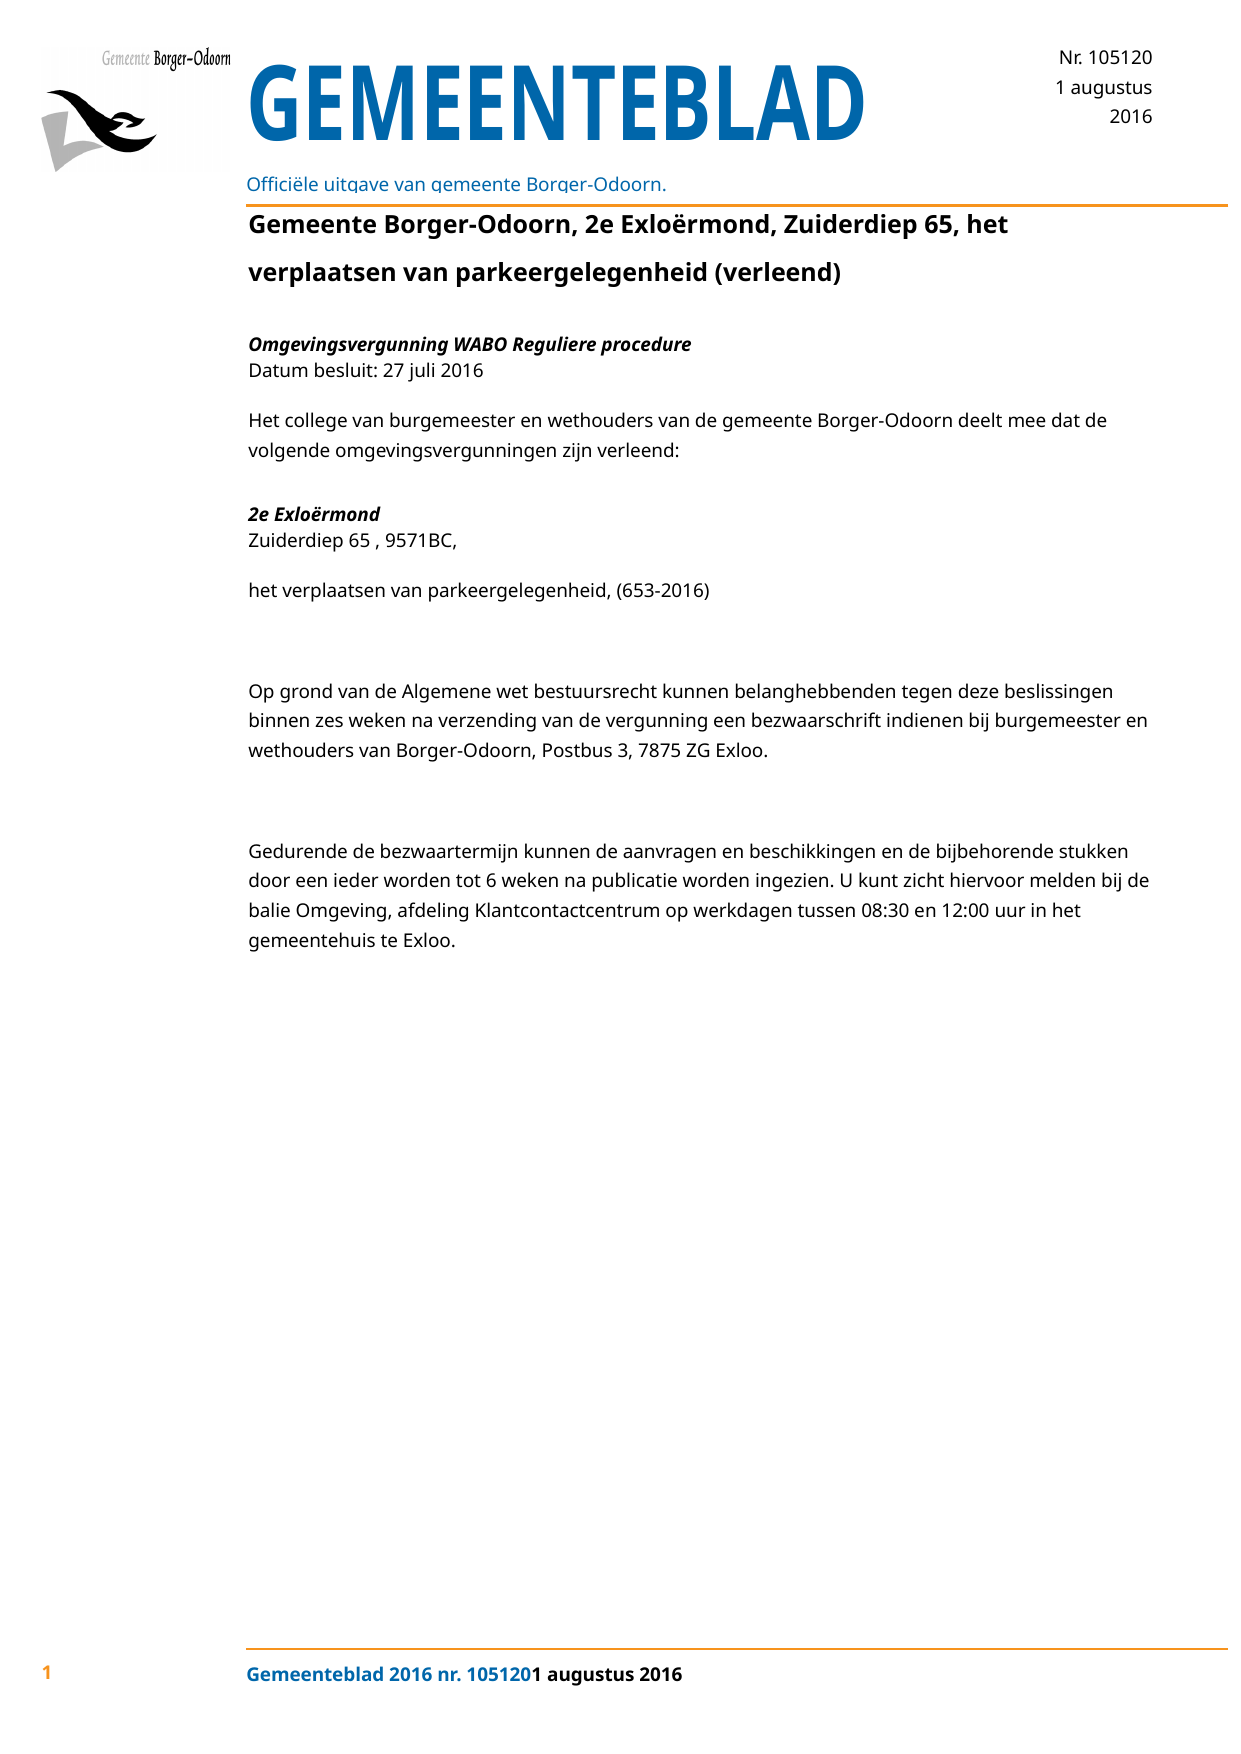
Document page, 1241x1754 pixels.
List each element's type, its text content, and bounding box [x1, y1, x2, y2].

text het verplaatsen van parkeergelegenheid, (653-2016) [248, 577, 1152, 603]
text Datum besluit: 27 juli 2016 [248, 357, 1152, 383]
text Omgevingsvergunning WABO Reguliere procedure [248, 331, 1152, 357]
text Het college van burgemeester en wethouders van de gemeente Borger-Odoorn deelt mee dat de volgende omgevingsvergunningen zijn verleend: [248, 408, 1152, 463]
text Op grond van de Algemene wet bestuursrecht kunnen belanghebbenden tegen deze beslissingen binnen zes weken na verzending van de vergunning een bezwaarschrift indienen bij burgemeester en wethouders van Borger-Odoorn, Postbus 3, 7875 ZG Exloo. [248, 678, 1152, 763]
text Gedurende de bezwaartermijn kunnen de aanvragen en beschikkingen en de bijbehorende stukken door een ieder worden tot 6 weken na publicatie worden ingezien. U kunt zicht hiervoor melden bij de balie Omgeving, afdeling Klantcontactcentrum op werkdagen tussen 08:30 en 12:00 uur in het gemeentehuis te Exloo. [248, 838, 1152, 953]
text Gemeente Borger-Odoorn, 2e Exloërmond, Zuiderdiep 65, het verplaatsen van parkeergelegenheid (verleend) [248, 207, 1152, 288]
text Zuiderdiep 65 , 9571BC, [248, 527, 1152, 553]
picture [41, 47, 231, 172]
text 2e Exloërmond [248, 501, 1152, 527]
